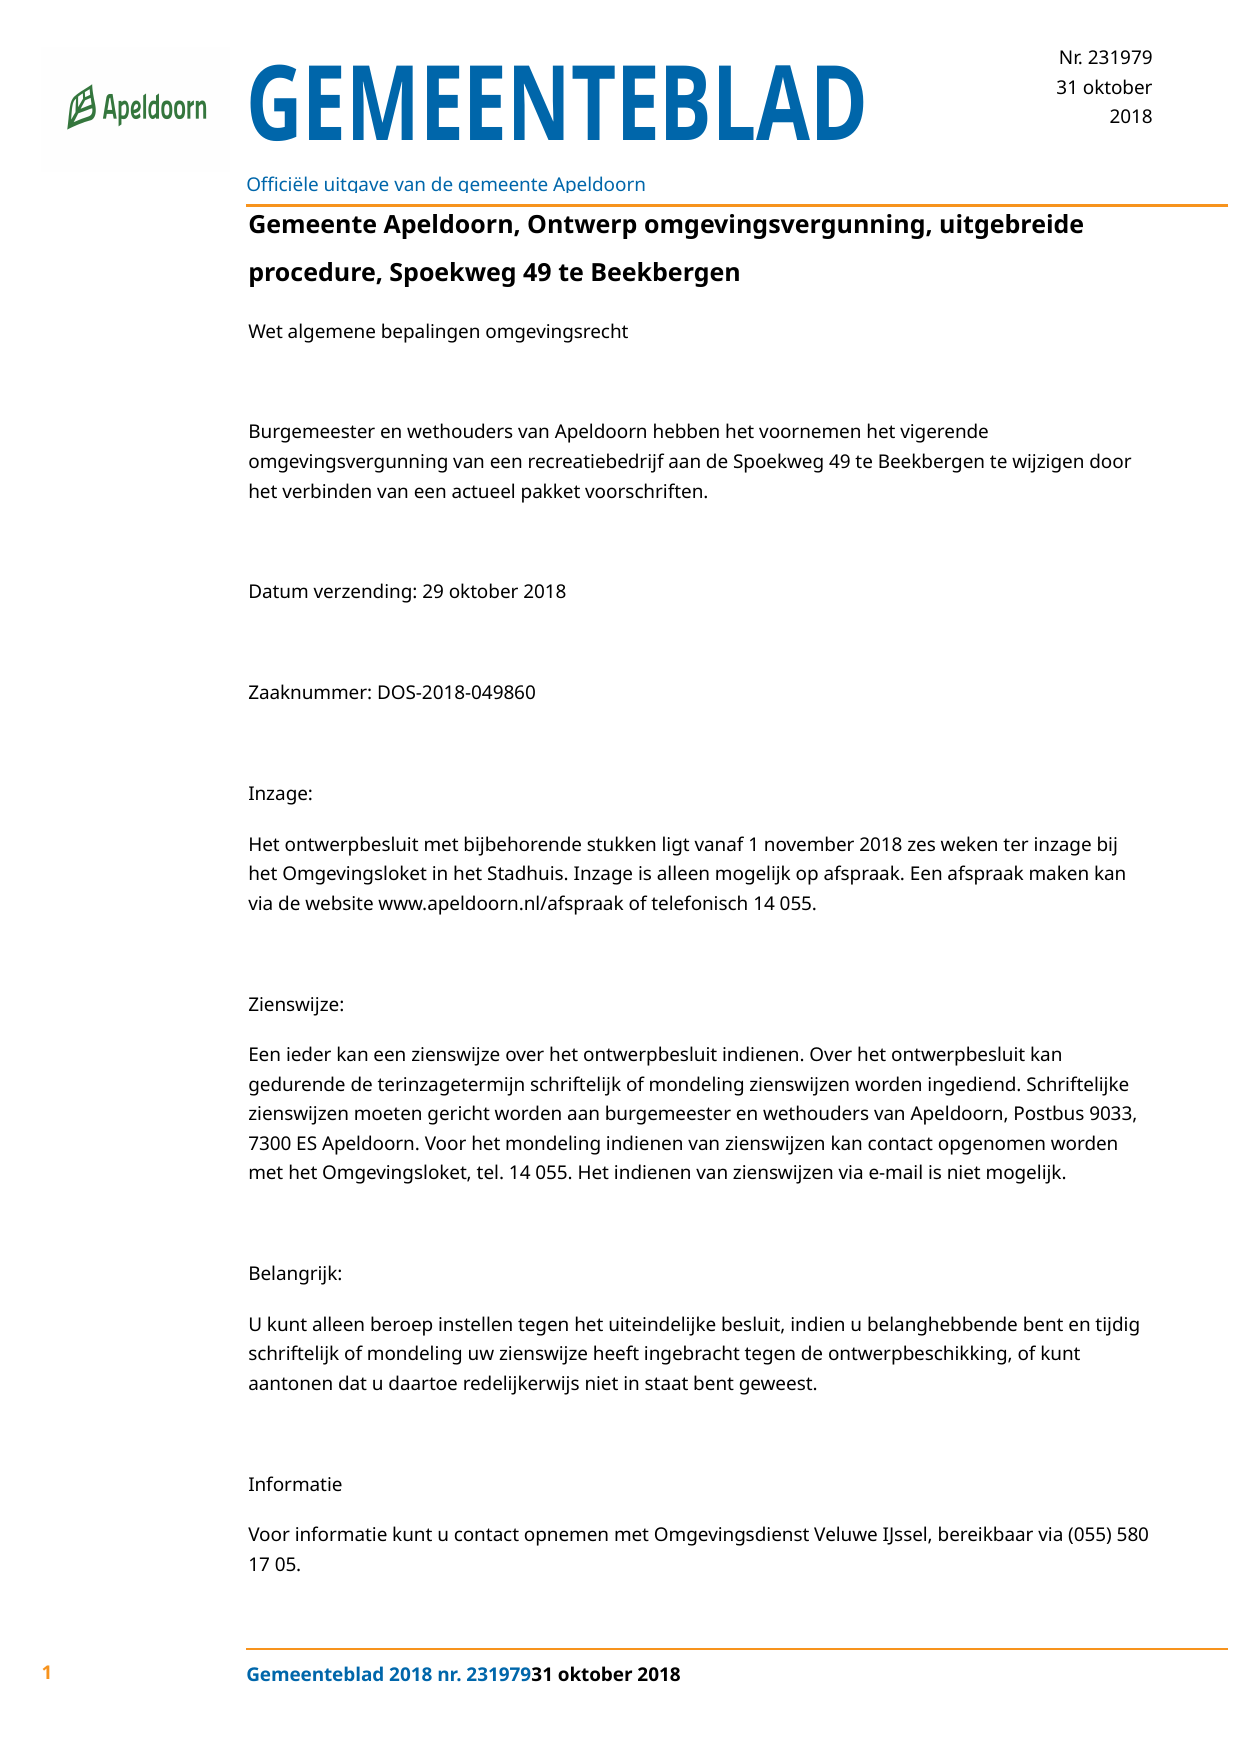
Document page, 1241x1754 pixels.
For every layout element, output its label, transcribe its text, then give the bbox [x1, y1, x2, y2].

text Een ieder kan een zienswijze over het ontwerpbesluit indienen. Over het ontwerpbesluit kan gedurende de terinzagetermijn schriftelijk of mondeling zienswijzen worden ingediend. Schriftelijke zienswijzen moeten gericht worden aan burgemeester en wethouders van Apeldoorn, Postbus 9033, 7300 ES Apeldoorn. Voor het mondeling indienen van zienswijzen kan contact opgenomen worden met het Omgevingsloket, tel. 14 055. Het indienen van zienswijzen via e-mail is niet mogelijk. [248, 1041, 1152, 1185]
text Gemeente Apeldoorn, Ontwerp omgevingsvergunning, uitgebreide procedure, Spoekweg 49 te Beekbergen [248, 207, 1152, 288]
text Voor informatie kunt u contact opnemen met Omgevingsdienst Veluwe IJssel, bereikbaar via (055) 580 17 05. [248, 1521, 1152, 1577]
text Informatie [248, 1471, 1152, 1497]
text Burgemeester en wethouders van Apeldoorn hebben het voornemen het vigerende omgevingsvergunning van een recreatiebedrijf aan de Spoekweg 49 te Beekbergen te wijzigen door het verbinden van een actueel pakket voorschriften. [248, 419, 1152, 504]
text U kunt alleen beroep instellen tegen het uiteindelijke besluit, indien u belanghebbende bent en tijdig schriftelijk of mondeling uw zienswijze heeft ingebracht tegen de ontwerpbeschikking, of kunt aantonen dat u daartoe redelijkerwijs niet in staat bent geweest. [248, 1311, 1152, 1396]
picture [41, 47, 231, 172]
text Datum verzending: 29 oktober 2018 [248, 579, 1152, 604]
text Het ontwerpbesluit met bijbehorende stukken ligt vanaf 1 november 2018 zes weken ter inzage bij het Omgevingsloket in het Stadhuis. Inzage is alleen mogelijk op afspraak. Een afspraak maken kan via de website www.apeldoorn.nl/afspraak of telefonisch 14 055. [248, 831, 1152, 916]
text Belangrijk: [248, 1260, 1152, 1286]
text Zaaknummer: DOS-2018-049860 [248, 679, 1152, 705]
text Inzage: [248, 780, 1152, 806]
text Zienswijze: [248, 991, 1152, 1017]
text Wet algemene bepalingen omgevingsrecht [248, 318, 1152, 344]
